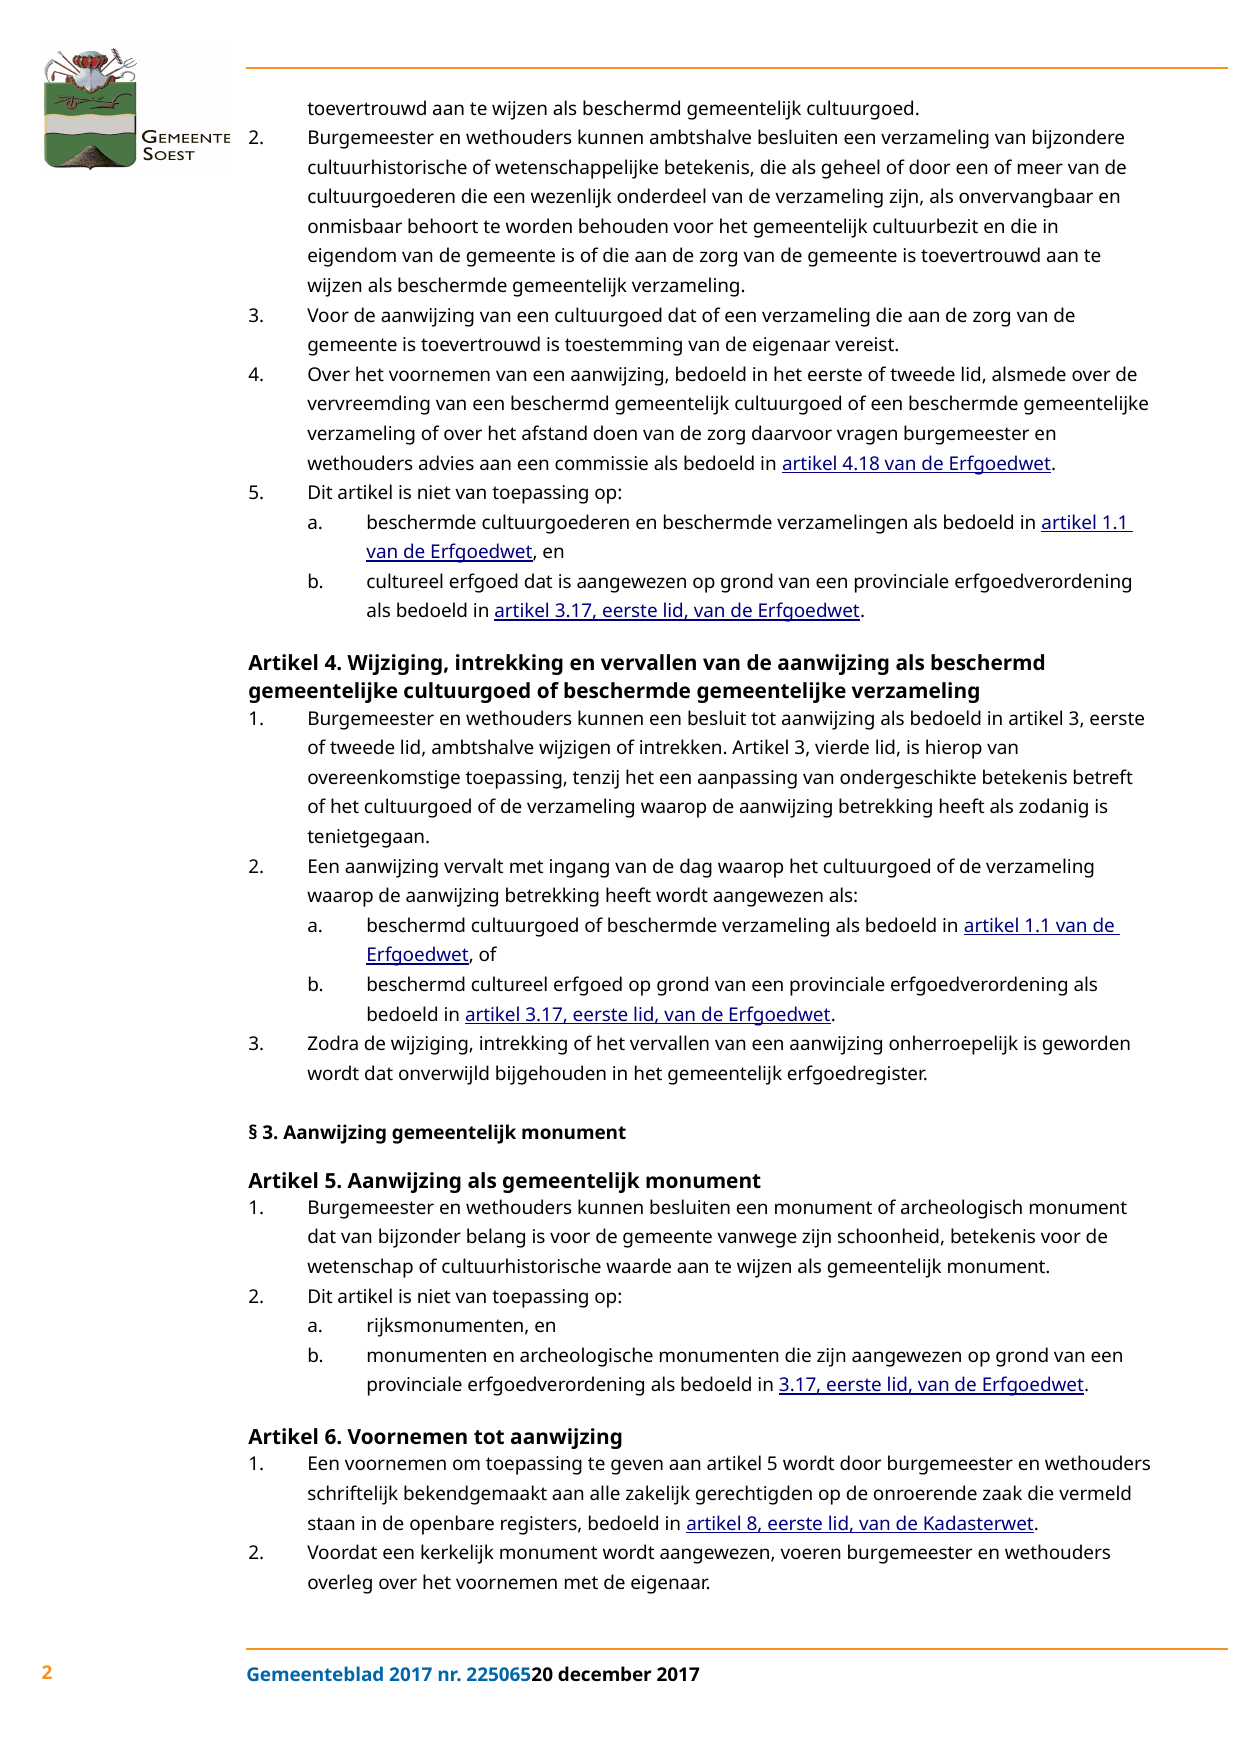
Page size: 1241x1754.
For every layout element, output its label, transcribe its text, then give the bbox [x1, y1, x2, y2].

text Artikel 4. Wijziging, intrekking en vervallen van de aanwijzing als beschermd gemeentelijke cultuurgoed of beschermde gemeentelijke verzameling [248, 648, 1152, 705]
list Een aanwijzing vervalt met ingang van de dag waarop het cultuurgoed of de verzameling waarop de aanwijzing betrekking heeft wordt aangewezen als: [248, 853, 1152, 908]
list Voor de aanwijzing van een cultuurgoed dat of een verzameling die aan de zorg van de gemeente is toevertrouwd is toestemming van de eigenaar vereist. [248, 302, 1152, 357]
list Dit artikel is niet van toepassing op: [248, 479, 1152, 505]
text Artikel 5. Aanwijzing als gemeentelijk monument [248, 1166, 1152, 1194]
text Artikel 6. Voornemen tot aanwijzing [248, 1422, 1152, 1451]
list beschermd cultuurgoed of beschermde verzameling als bedoeld in artikel 1.1 van de Erfgoedwet, of [307, 912, 1152, 967]
text § 3. Aanwijzing gemeentelijk monument [248, 1119, 1152, 1145]
list cultureel erfgoed dat is aangewezen op grond van een provinciale erfgoedverordening als bedoeld in artikel 3.17, eerste lid, van de Erfgoedwet. [307, 568, 1152, 623]
list rijksmonumenten, en [307, 1312, 1152, 1338]
list monumenten en archeologische monumenten die zijn aangewezen op grond van een provinciale erfgoedverordening als bedoeld in 3.17, eerste lid, van de Erfgoedwet. [307, 1342, 1152, 1397]
list Dit artikel is niet van toepassing op: [248, 1283, 1152, 1309]
picture [41, 47, 231, 172]
list Burgemeester en wethouders kunnen besluiten een monument of archeologisch monument dat van bijzonder belang is voor de gemeente vanwege zijn schoonheid, betekenis voor de wetenschap of cultuurhistorische waarde aan te wijzen als gemeentelijk monument. [248, 1194, 1152, 1279]
list Over het voornemen van een aanwijzing, bedoeld in het eerste of tweede lid, alsmede over de vervreemding van een beschermd gemeentelijk cultuurgoed of een beschermde gemeentelijke verzameling of over het afstand doen van de zorg daarvoor vragen burgemeester en wethouders advies aan een commissie als bedoeld in artikel 4.18 van de Erfgoedwet. [248, 361, 1152, 476]
list Zodra de wijziging, intrekking of het vervallen van een aanwijzing onherroepelijk is geworden wordt dat onverwijld bijgehouden in het gemeentelijk erfgoedregister. [248, 1030, 1152, 1086]
list Burgemeester en wethouders kunnen een besluit tot aanwijzing als bedoeld in artikel 3, eerste of tweede lid, ambtshalve wijzigen of intrekken. Artikel 3, vierde lid, is hierop van overeenkomstige toepassing, tenzij het een aanpassing van ondergeschikte betekenis betreft of het cultuurgoed of de verzameling waarop de aanwijzing betrekking heeft als zodanig is tenietgegaan. [248, 705, 1152, 849]
list beschermd cultureel erfgoed op grond van een provinciale erfgoedverordening als bedoeld in artikel 3.17, eerste lid, van de Erfgoedwet. [307, 971, 1152, 1027]
list toevertrouwd aan te wijzen als beschermd gemeentelijk cultuurgoed. [248, 95, 1152, 121]
list beschermde cultuurgoederen en beschermde verzamelingen als bedoeld in artikel 1.1 van de Erfgoedwet, en [307, 509, 1152, 564]
list Burgemeester en wethouders kunnen ambtshalve besluiten een verzameling van bijzondere cultuurhistorische of wetenschappelijke betekenis, die als geheel of door een of meer van de cultuurgoederen die een wezenlijk onderdeel van de verzameling zijn, als onvervangbaar en onmisbaar behoort te worden behouden voor het gemeentelijk cultuurbezit en die in eigendom van de gemeente is of die aan de zorg van de gemeente is toevertrouwd aan te wijzen als beschermde gemeentelijk verzameling. [248, 124, 1152, 298]
list Een voornemen om toepassing te geven aan artikel 5 wordt door burgemeester en wethouders schriftelijk bekendgemaakt aan alle zakelijk gerechtigden op de onroerende zaak die vermeld staan in de openbare registers, bedoeld in artikel 8, eerste lid, van de Kadasterwet. [248, 1451, 1152, 1535]
list Voordat een kerkelijk monument wordt aangewezen, voeren burgemeester en wethouders overleg over het voornemen met de eigenaar. [248, 1539, 1152, 1594]
